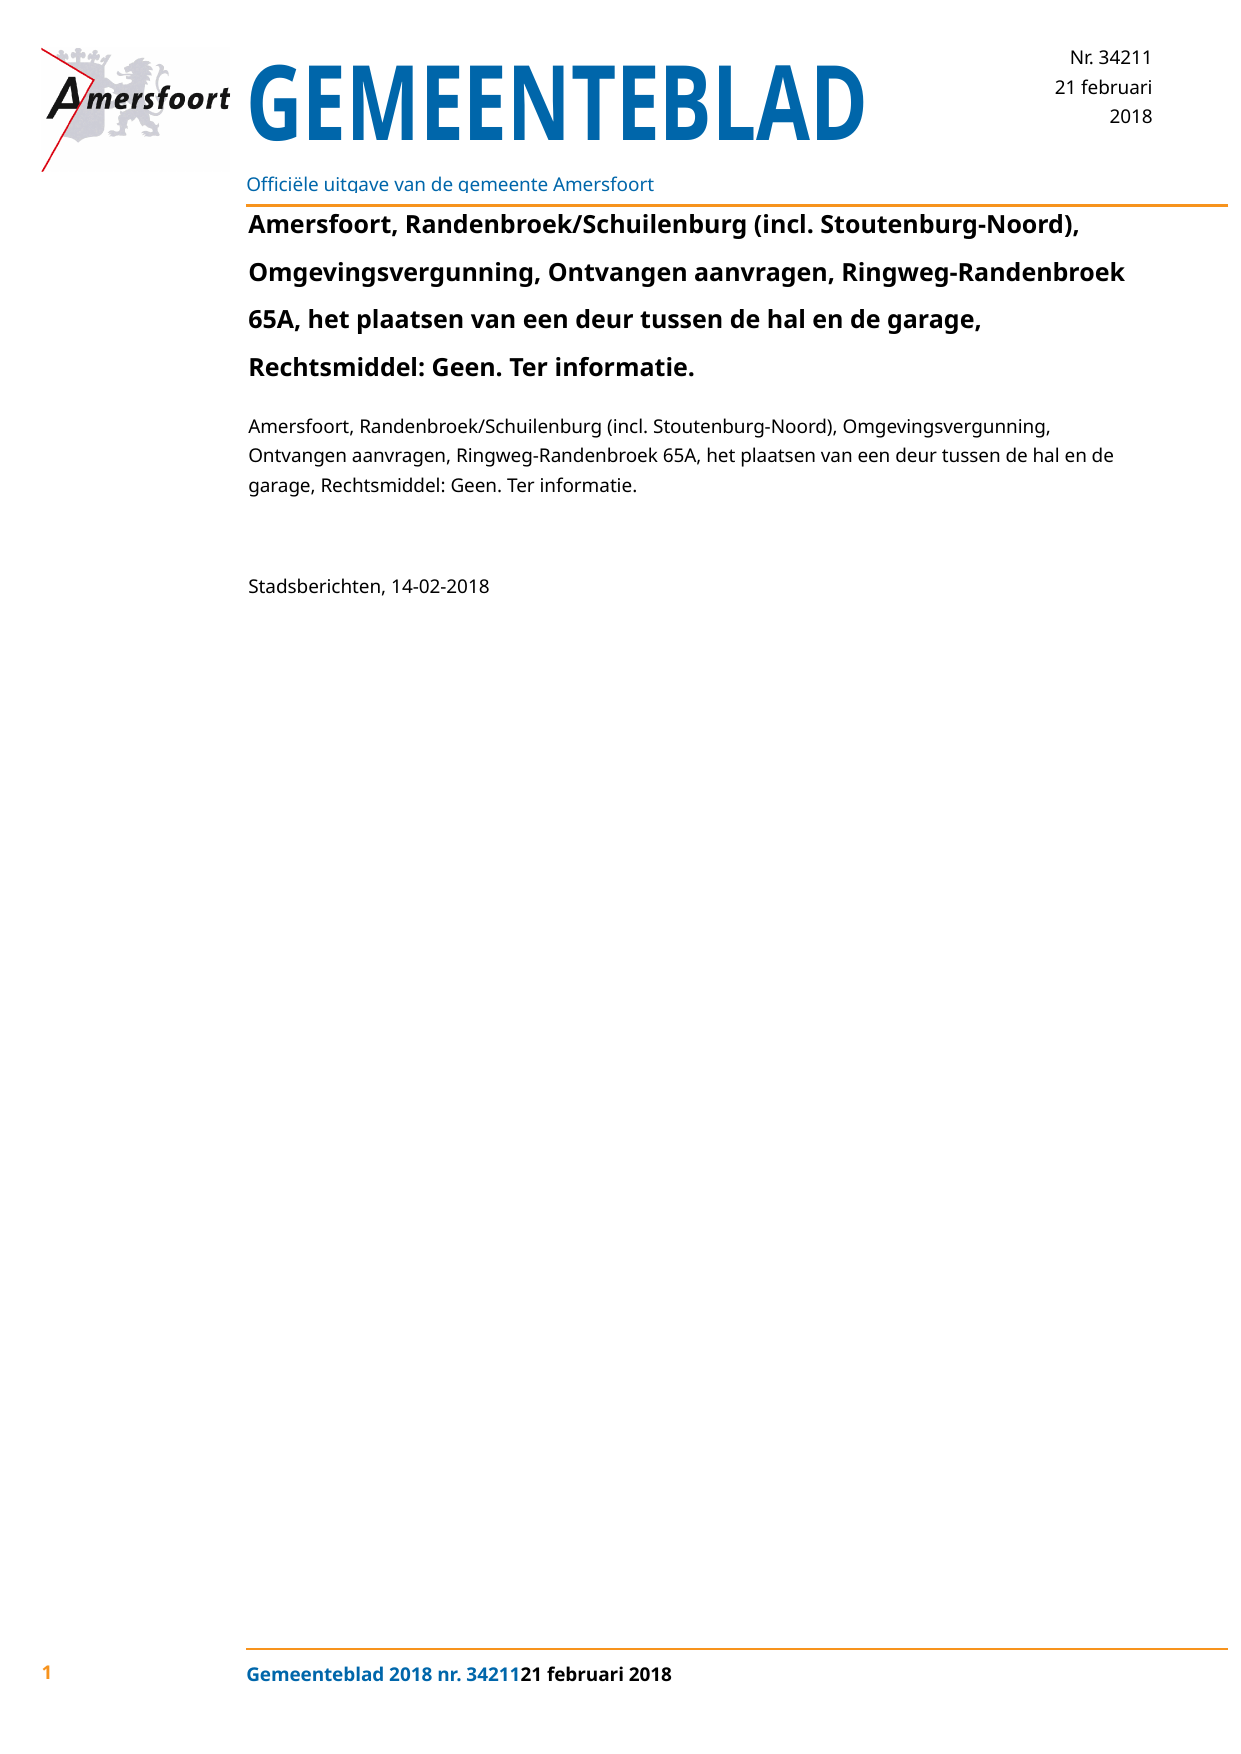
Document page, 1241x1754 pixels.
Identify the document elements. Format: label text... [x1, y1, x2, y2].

picture [41, 47, 231, 172]
text Stadsberichten, 14-02-2018 [248, 573, 1152, 599]
text Amersfoort, Randenbroek/Schuilenburg (incl. Stoutenburg-Noord), Omgevingsvergunning, Ontvangen aanvragen, Ringweg-Randenbroek 65A, het plaatsen van een deur tussen de hal en de garage, Rechtsmiddel: Geen. Ter informatie. [248, 207, 1152, 384]
text Amersfoort, Randenbroek/Schuilenburg (incl. Stoutenburg-Noord), Omgevingsvergunning, Ontvangen aanvragen, Ringweg-Randenbroek 65A, het plaatsen van een deur tussen de hal en de garage, Rechtsmiddel: Geen. Ter informatie. [248, 413, 1152, 498]
